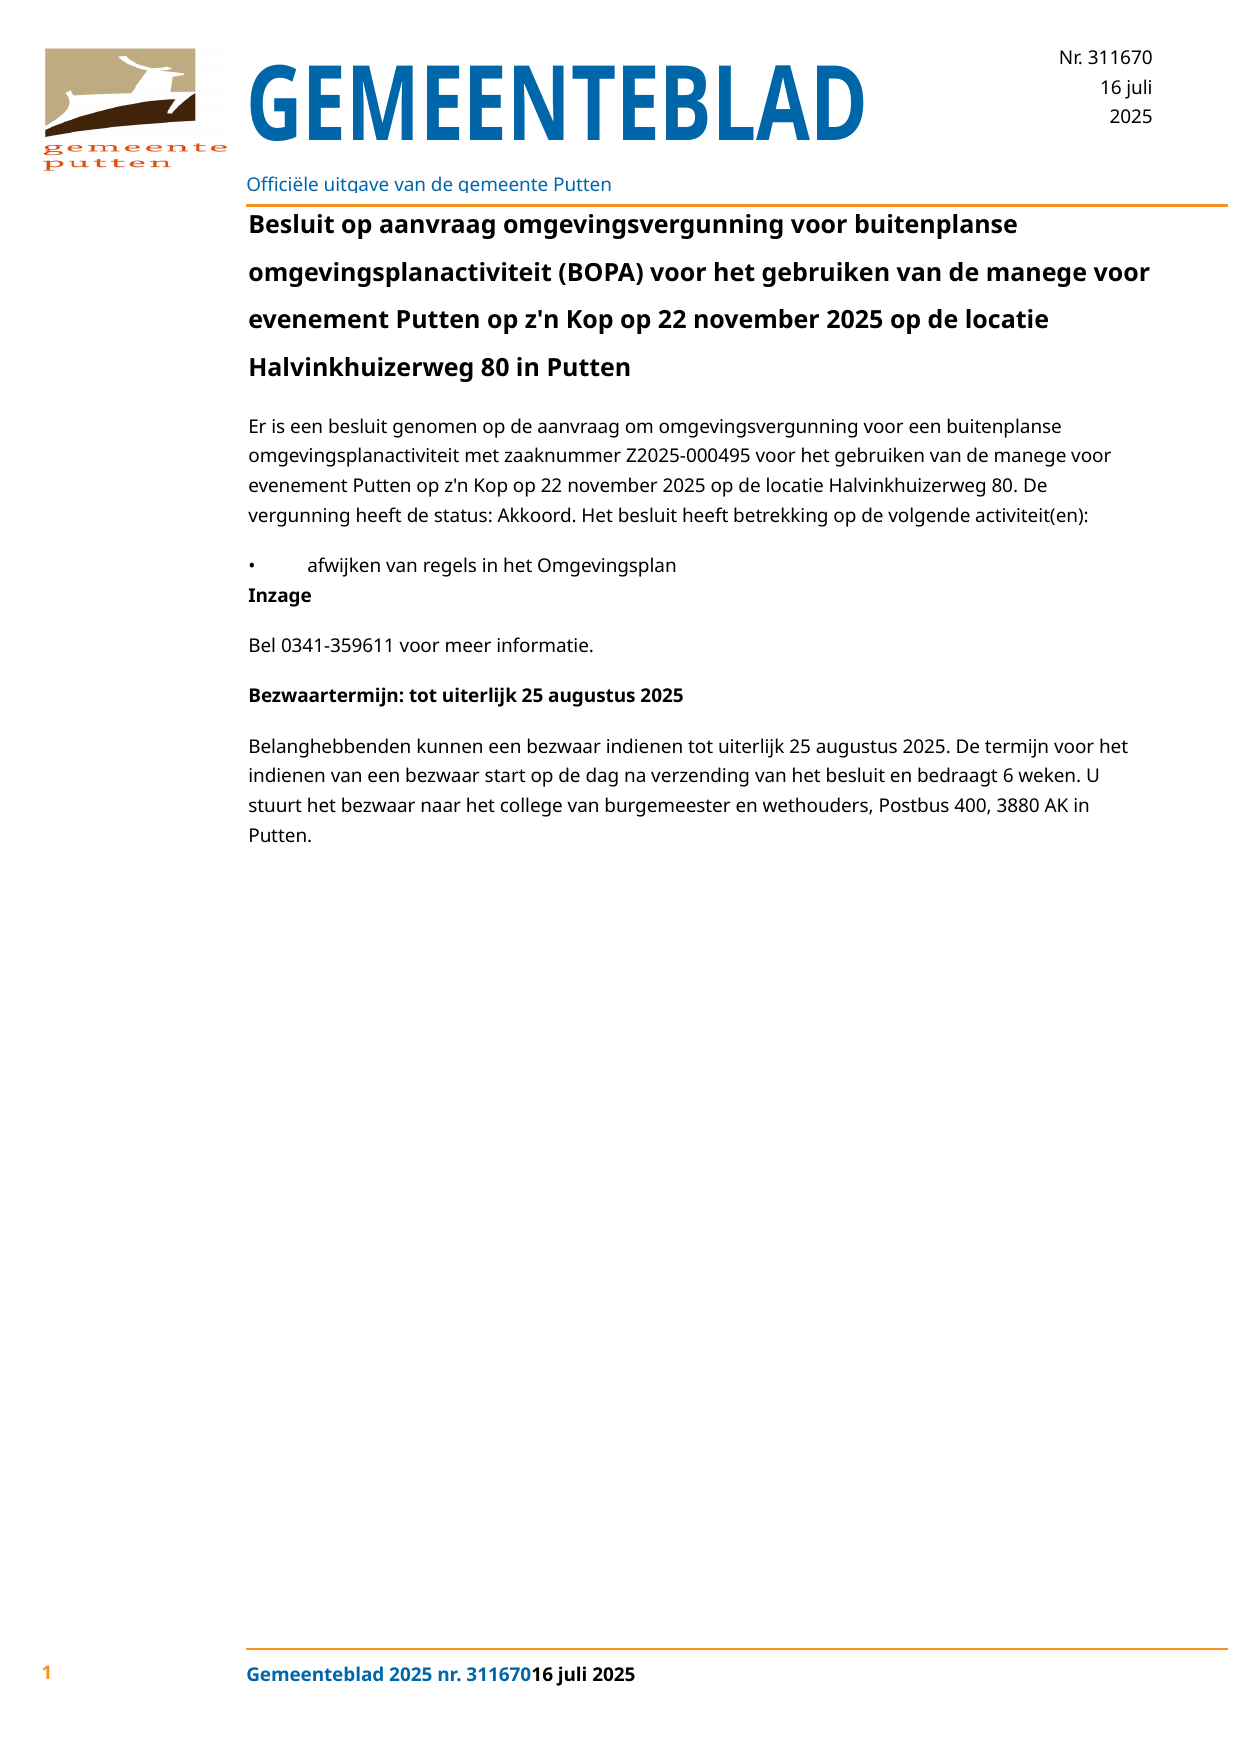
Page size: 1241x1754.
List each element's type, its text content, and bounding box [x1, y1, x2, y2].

text Belanghebbenden kunnen een bezwaar indienen tot uiterlijk 25 augustus 2025. De termijn voor het indienen van een bezwaar start op de dag na verzending van het besluit en bedraagt 6 weken. U stuurt het bezwaar naar het college van burgemeester en wethouders, Postbus 400, 3880 AK in Putten. [248, 733, 1152, 848]
text Inzage [248, 582, 1152, 608]
list afwijken van regels in het Omgevingsplan [248, 552, 1152, 578]
text Besluit op aanvraag omgevingsvergunning voor buitenplanse omgevingsplanactiviteit (BOPA) voor het gebruiken van de manege voor evenement Putten op z'n Kop op 22 november 2025 op de locatie Halvinkhuizerweg 80 in Putten [248, 207, 1152, 384]
text Bel 0341-359611 voor meer informatie. [248, 632, 1152, 658]
text Er is een besluit genomen op de aanvraag om omgevingsvergunning voor een buitenplanse omgevingsplanactiviteit met zaaknummer Z2025-000495 voor het gebruiken van de manege voor evenement Putten op z'n Kop op 22 november 2025 op de locatie Halvinkhuizerweg 80. De vergunning heeft de status: Akkoord. Het besluit heeft betrekking op de volgende activiteit(en): [248, 413, 1152, 528]
picture [41, 47, 231, 172]
text Bezwaartermijn: tot uiterlijk 25 augustus 2025 [248, 683, 1152, 708]
